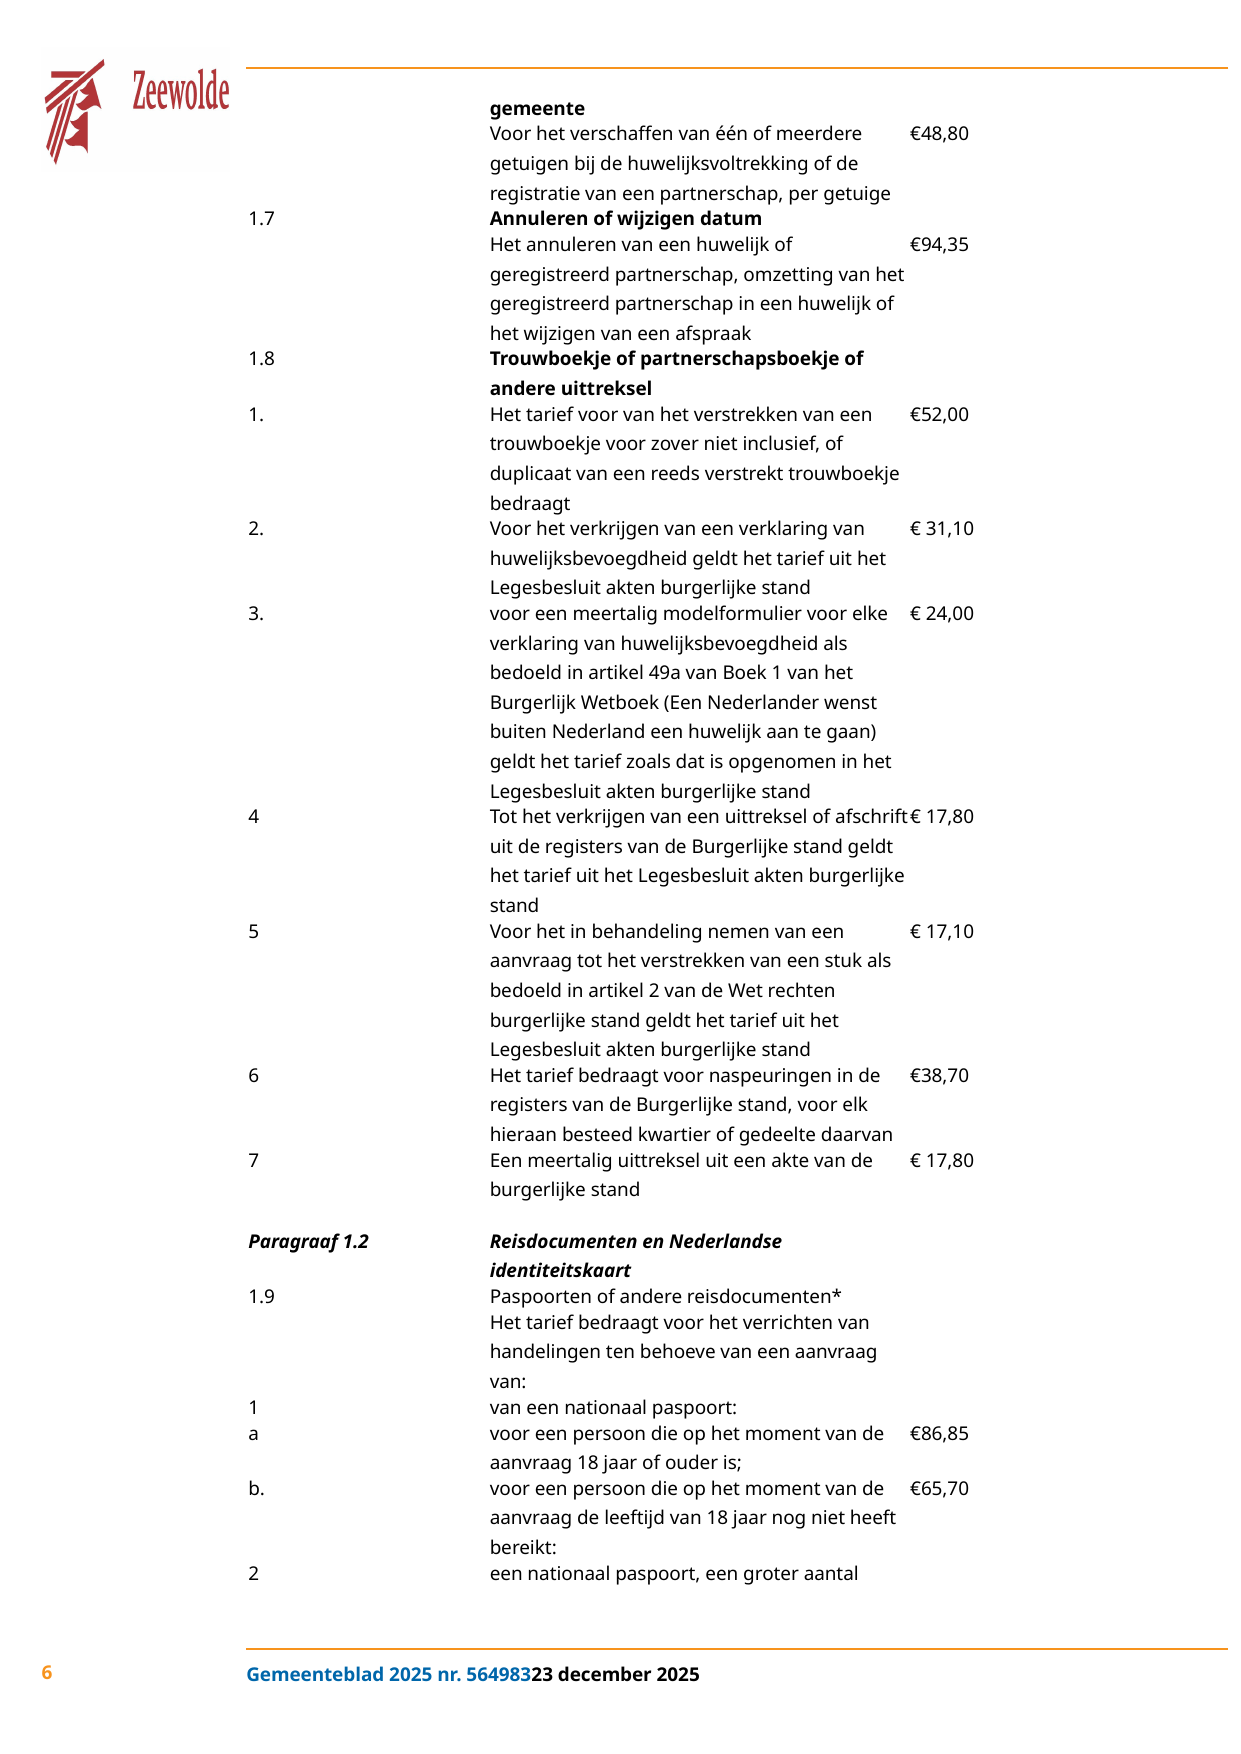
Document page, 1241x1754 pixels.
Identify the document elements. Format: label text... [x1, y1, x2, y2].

table_cell voor een persoon die op het moment van de aanvraag de leeftijd van 18 jaar nog niet heeft bereikt: [490, 1475, 910, 1560]
table_cell 1 [248, 1394, 489, 1420]
table_cell €38,70 [910, 1062, 1152, 1147]
table_cell Voor het verkrijgen van een verklaring van huwelijksbevoegdheid geldt het tarief uit het Legesbesluit akten burgerlijke stand [490, 515, 910, 600]
table_cell [248, 1202, 489, 1228]
table_cell €52,00 [910, 401, 1152, 515]
table_cell €86,85 [910, 1420, 1152, 1475]
table_cell [910, 1309, 1152, 1394]
table_cell 3. [248, 600, 489, 803]
table_cell 1. [248, 401, 489, 515]
table_cell [910, 1228, 1152, 1283]
table_cell 5 [248, 918, 489, 1062]
table_cell 1.9 [248, 1283, 489, 1309]
table_cell 1.8 [248, 346, 489, 401]
table_cell 4 [248, 804, 489, 918]
table_cell een nationaal paspoort, een groter aantal [490, 1560, 910, 1586]
table_cell gemeente [490, 95, 910, 121]
table_cell [910, 1202, 1152, 1228]
table_cell €65,70 [910, 1475, 1152, 1560]
picture [41, 47, 231, 172]
table_cell 2 [248, 1560, 489, 1586]
table_cell [248, 1309, 489, 1394]
table_cell Annuleren of wijzigen datum [490, 205, 910, 231]
table_cell [248, 231, 489, 346]
table_cell €48,80 [910, 121, 1152, 205]
table_cell Voor het in behandeling nemen van een aanvraag tot het verstrekken van een stuk als bedoeld in artikel 2 van de Wet rechten burgerlijke stand geldt het tarief uit het Legesbesluit akten burgerlijke stand [490, 918, 910, 1062]
table_cell Het tarief bedraagt voor het verrichten van handelingen ten behoeve van een aanvraag van: [490, 1309, 910, 1394]
table_cell voor een persoon die op het moment van de aanvraag 18 jaar of ouder is; [490, 1420, 910, 1475]
table_cell Paspoorten of andere reisdocumenten* [490, 1283, 910, 1309]
table_cell Een meertalig uittreksel uit een akte van de burgerlijke stand [490, 1147, 910, 1202]
table_cell a [248, 1420, 489, 1475]
table_cell [910, 346, 1152, 401]
table_cell [910, 95, 1152, 121]
table_cell [910, 1394, 1152, 1420]
table_cell Voor het verschaffen van één of meerdere getuigen bij de huwelijksvoltrekking of de registratie van een partnerschap, per getuige [490, 121, 910, 205]
table_cell Reisdocumenten en Nederlandse identiteitskaart [490, 1228, 910, 1283]
table_cell Trouwboekje of partnerschapsboekje of andere uittreksel [490, 346, 910, 401]
table_cell [910, 1283, 1152, 1309]
table_cell Het annuleren van een huwelijk of geregistreerd partnerschap, omzetting van het geregistreerd partnerschap in een huwelijk of het wijzigen van een afspraak [490, 231, 910, 346]
table_cell 1.7 [248, 205, 489, 231]
table_cell €94,35 [910, 231, 1152, 346]
table_cell [490, 1202, 910, 1228]
table_cell van een nationaal paspoort: [490, 1394, 910, 1420]
table_cell € 17,80 [910, 1147, 1152, 1202]
table_cell [248, 121, 489, 205]
table_cell Tot het verkrijgen van een uittreksel of afschrift uit de registers van de Burgerlijke stand geldt het tarief uit het Legesbesluit akten burgerlijke stand [490, 804, 910, 918]
table_cell Het tarief bedraagt voor naspeuringen in de registers van de Burgerlijke stand, voor elk hieraan besteed kwartier of gedeelte daarvan [490, 1062, 910, 1147]
table_cell 2. [248, 515, 489, 600]
table_cell € 17,80 [910, 804, 1152, 918]
table_cell [910, 205, 1152, 231]
table_cell 7 [248, 1147, 489, 1202]
table_cell [910, 1560, 1152, 1586]
table_cell b. [248, 1475, 489, 1560]
table_cell € 31,10 [910, 515, 1152, 600]
table_cell voor een meertalig modelformulier voor elke verklaring van huwelijksbevoegdheid als bedoeld in artikel 49a van Boek 1 van het Burgerlijk Wetboek (Een Nederlander wenst buiten Nederland een huwelijk aan te gaan) geldt het tarief zoals dat is opgenomen in het Legesbesluit akten burgerlijke stand [490, 600, 910, 803]
table_cell Het tarief voor van het verstrekken van een trouwboekje voor zover niet inclusief, of duplicaat van een reeds verstrekt trouwboekje bedraagt [490, 401, 910, 515]
table_cell € 24,00 [910, 600, 1152, 803]
table_cell € 17,10 [910, 918, 1152, 1062]
table_cell 6 [248, 1062, 489, 1147]
table_cell [248, 95, 489, 121]
table_cell Paragraaf 1.2 [248, 1228, 489, 1283]
